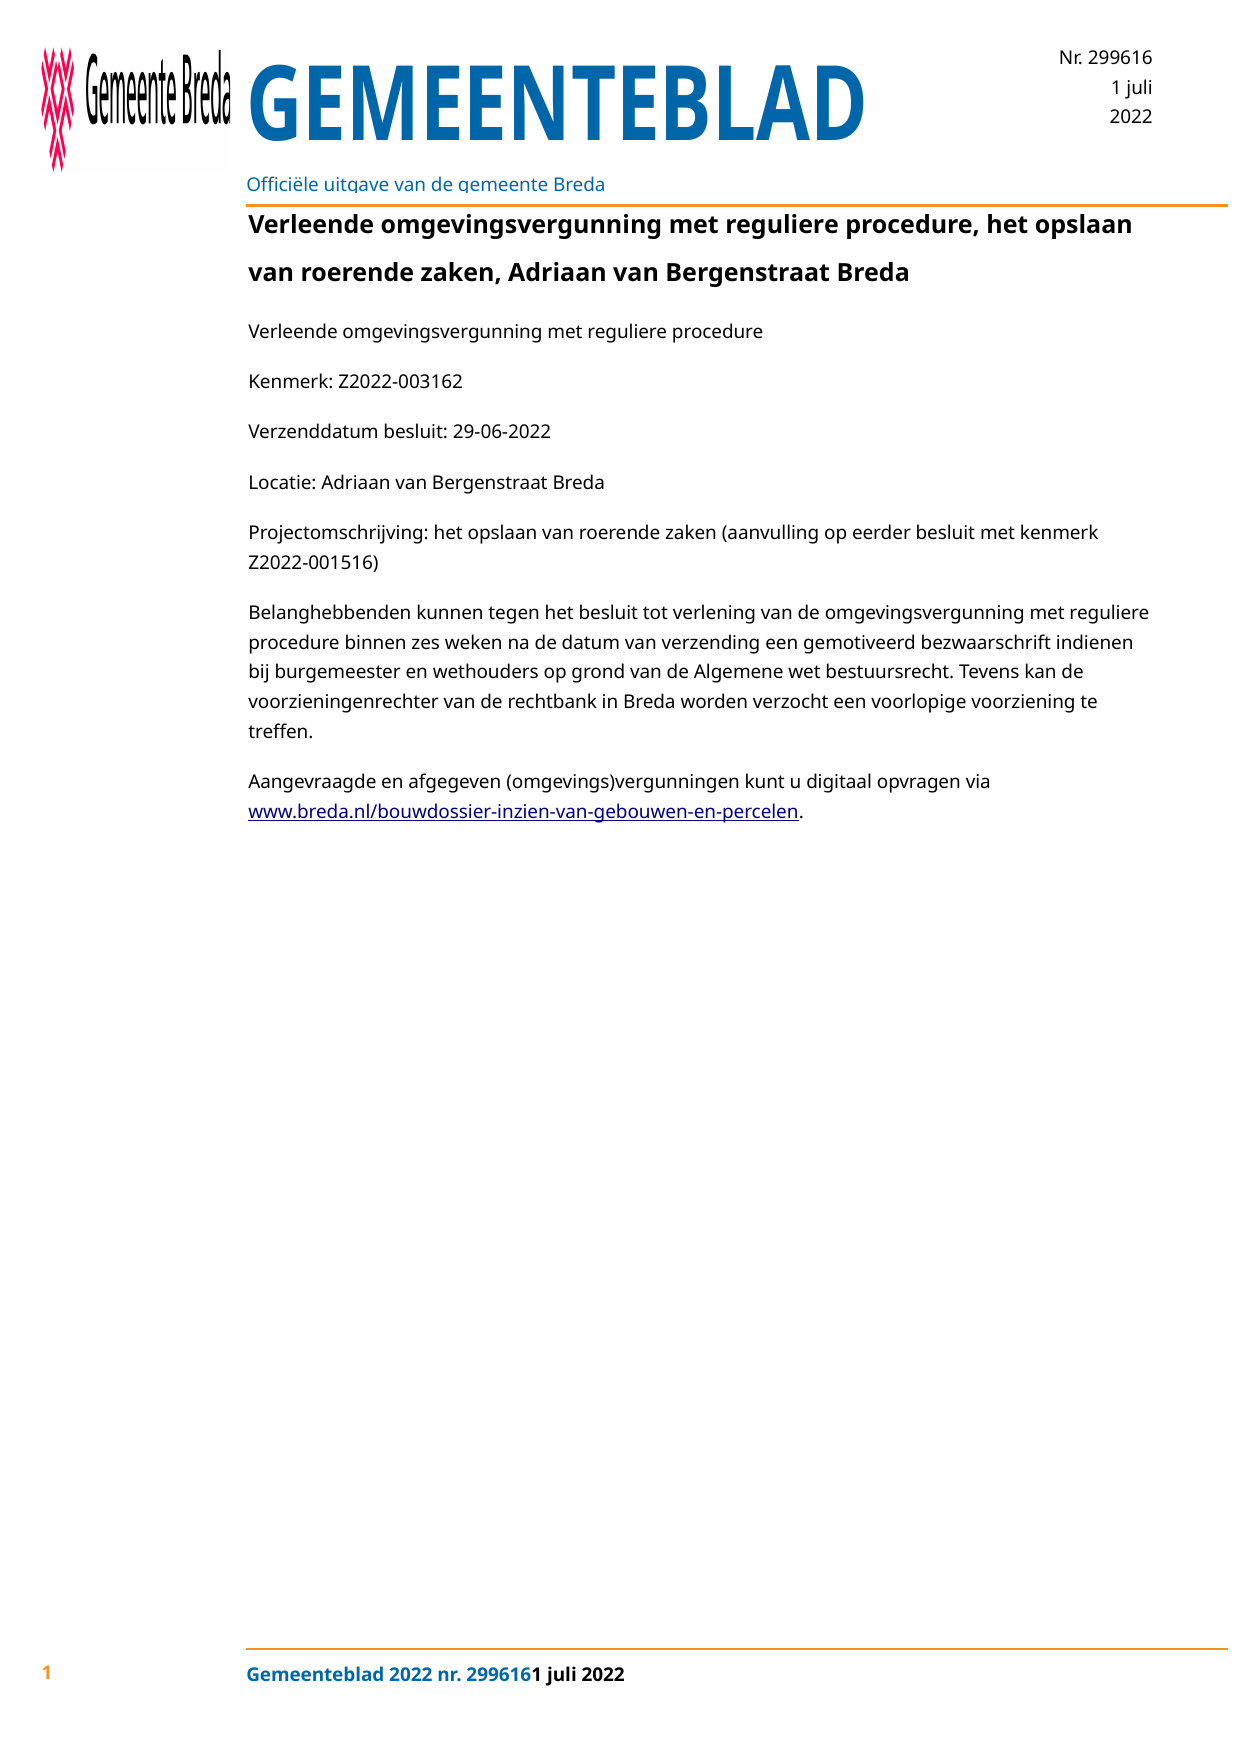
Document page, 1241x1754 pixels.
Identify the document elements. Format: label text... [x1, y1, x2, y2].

picture [41, 47, 231, 172]
text Locatie: Adriaan van Bergenstraat Breda [248, 469, 1152, 495]
text Belanghebbenden kunnen tegen het besluit tot verlening van de omgevingsvergunning met reguliere procedure binnen zes weken na de datum van verzending een gemotiveerd bezwaarschrift indienen bij burgemeester en wethouders op grond van de Algemene wet bestuursrecht. Tevens kan de voorzieningenrechter van de rechtbank in Breda worden verzocht een voorlopige voorziening te treffen. [248, 599, 1152, 744]
text Projectomschrijving: het opslaan van roerende zaken (aanvulling op eerder besluit met kenmerk Z2022-001516) [248, 519, 1152, 575]
text Verleende omgevingsvergunning met reguliere procedure, het opslaan van roerende zaken, Adriaan van Bergenstraat Breda [248, 207, 1152, 288]
text Aangevraagde en afgegeven (omgevings)vergunningen kunt u digitaal opvragen via www.breda.nl/bouwdossier-inzien-van-gebouwen-en-percelen. [248, 768, 1152, 824]
text Verleende omgevingsvergunning met reguliere procedure [248, 318, 1152, 344]
text Kenmerk: Z2022-003162 [248, 368, 1152, 394]
text Verzenddatum besluit: 29-06-2022 [248, 419, 1152, 444]
